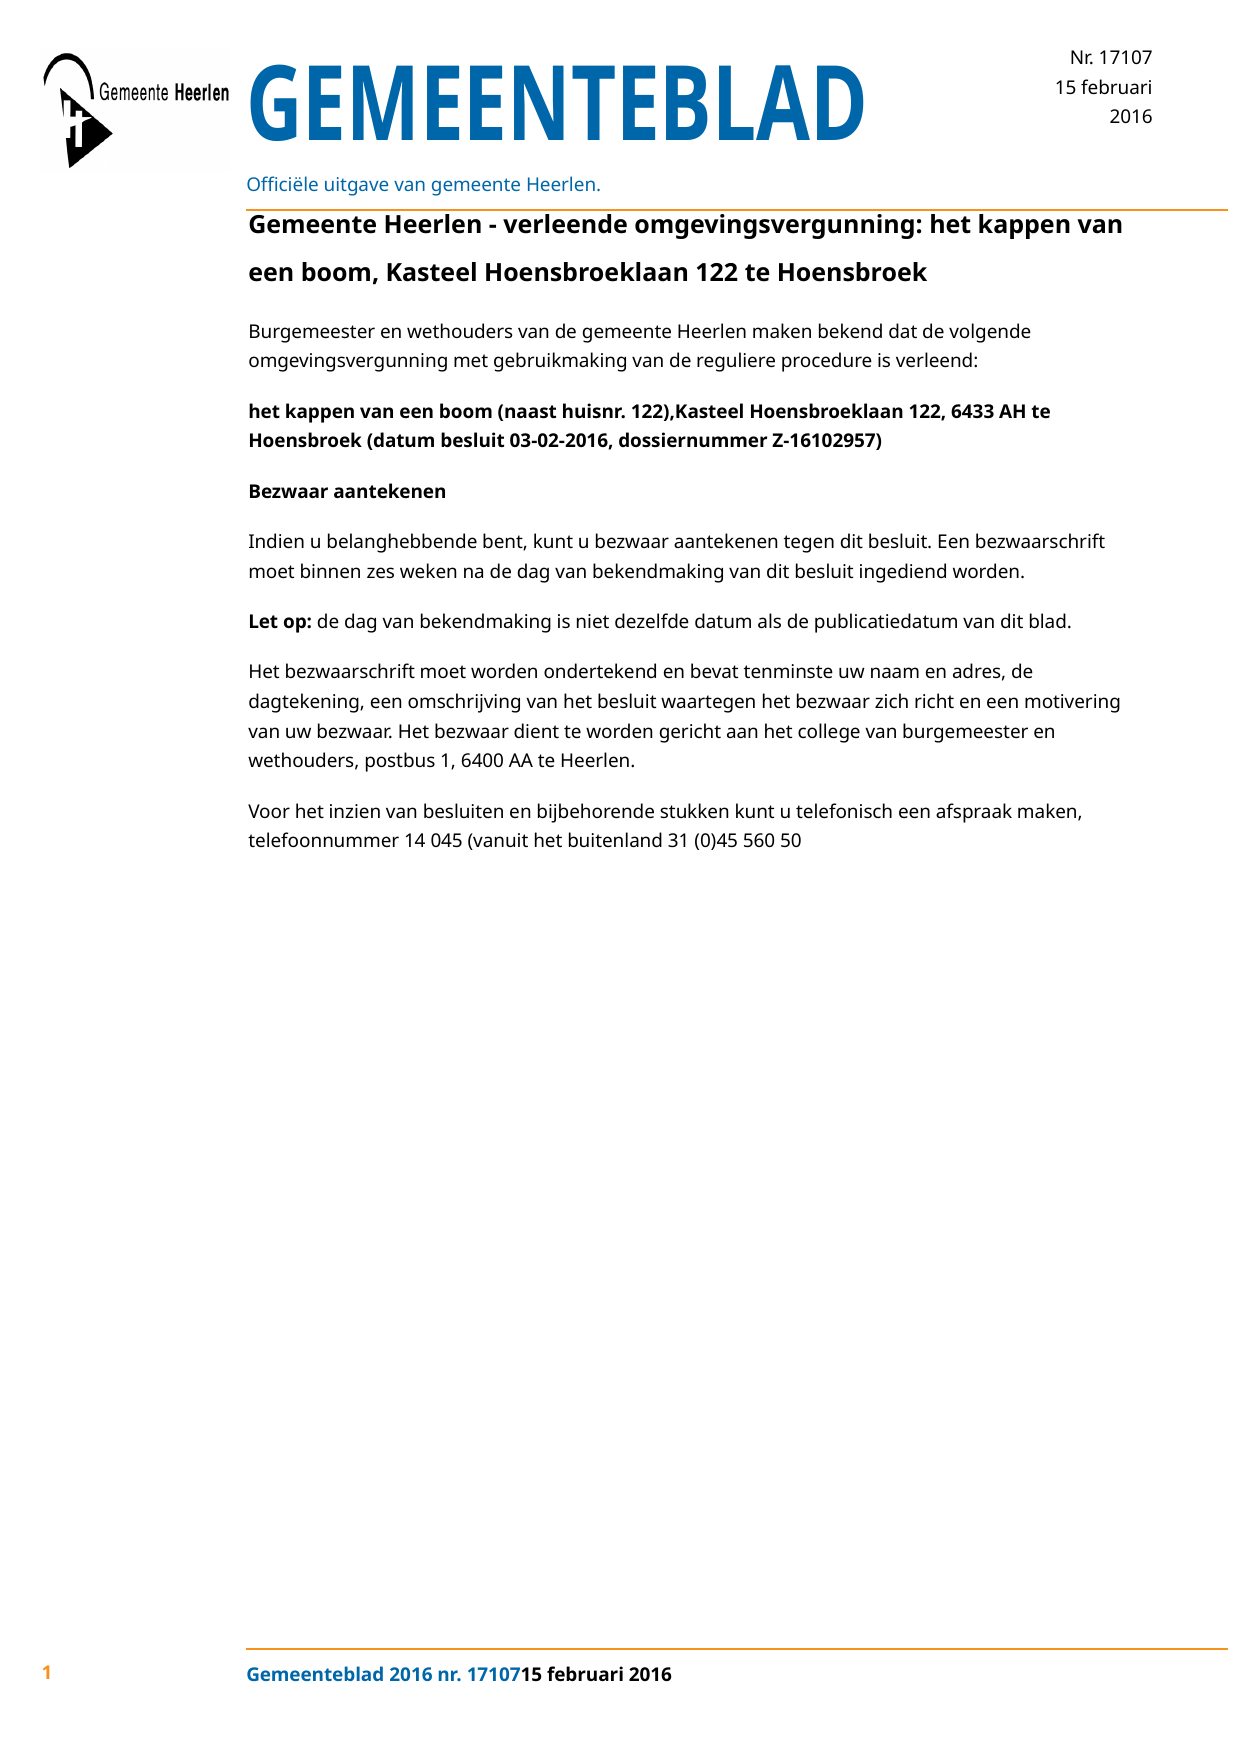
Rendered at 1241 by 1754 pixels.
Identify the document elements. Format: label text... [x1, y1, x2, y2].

text het kappen van een boom (naast huisnr. 122),Kasteel Hoensbroeklaan 122, 6433 AH te Hoensbroek (datum besluit 03-02-2016, dossiernummer Z-16102957) [248, 398, 1152, 453]
text Let op: de dag van bekendmaking is niet dezelfde datum als de publicatiedatum van dit blad. [248, 608, 1152, 634]
text Het bezwaarschrift moet worden ondertekend en bevat tenminste uw naam en adres, de dagtekening, een omschrijving van het besluit waartegen het bezwaar zich richt en een motivering van uw bezwaar. Het bezwaar dient te worden gericht aan het college van burgemeester en wethouders, postbus 1, 6400 AA te Heerlen. [248, 659, 1152, 773]
text Bezwaar aantekenen [248, 478, 1152, 504]
text Gemeente Heerlen - verleende omgevingsvergunning: het kappen van een boom, Kasteel Hoensbroeklaan 122 te Hoensbroek [248, 211, 1152, 288]
picture [41, 47, 231, 172]
text Burgemeester en wethouders van de gemeente Heerlen maken bekend dat de volgende omgevingsvergunning met gebruikmaking van de reguliere procedure is verleend: [248, 318, 1152, 373]
text Voor het inzien van besluiten en bijbehorende stukken kunt u telefonisch een afspraak maken, telefoonnummer 14 045 (vanuit het buitenland 31 (0)45 560 50 [248, 798, 1152, 853]
text Indien u belanghebbende bent, kunt u bezwaar aantekenen tegen dit besluit. Een bezwaarschrift moet binnen zes weken na de dag van bekendmaking van dit besluit ingediend worden. [248, 528, 1152, 584]
